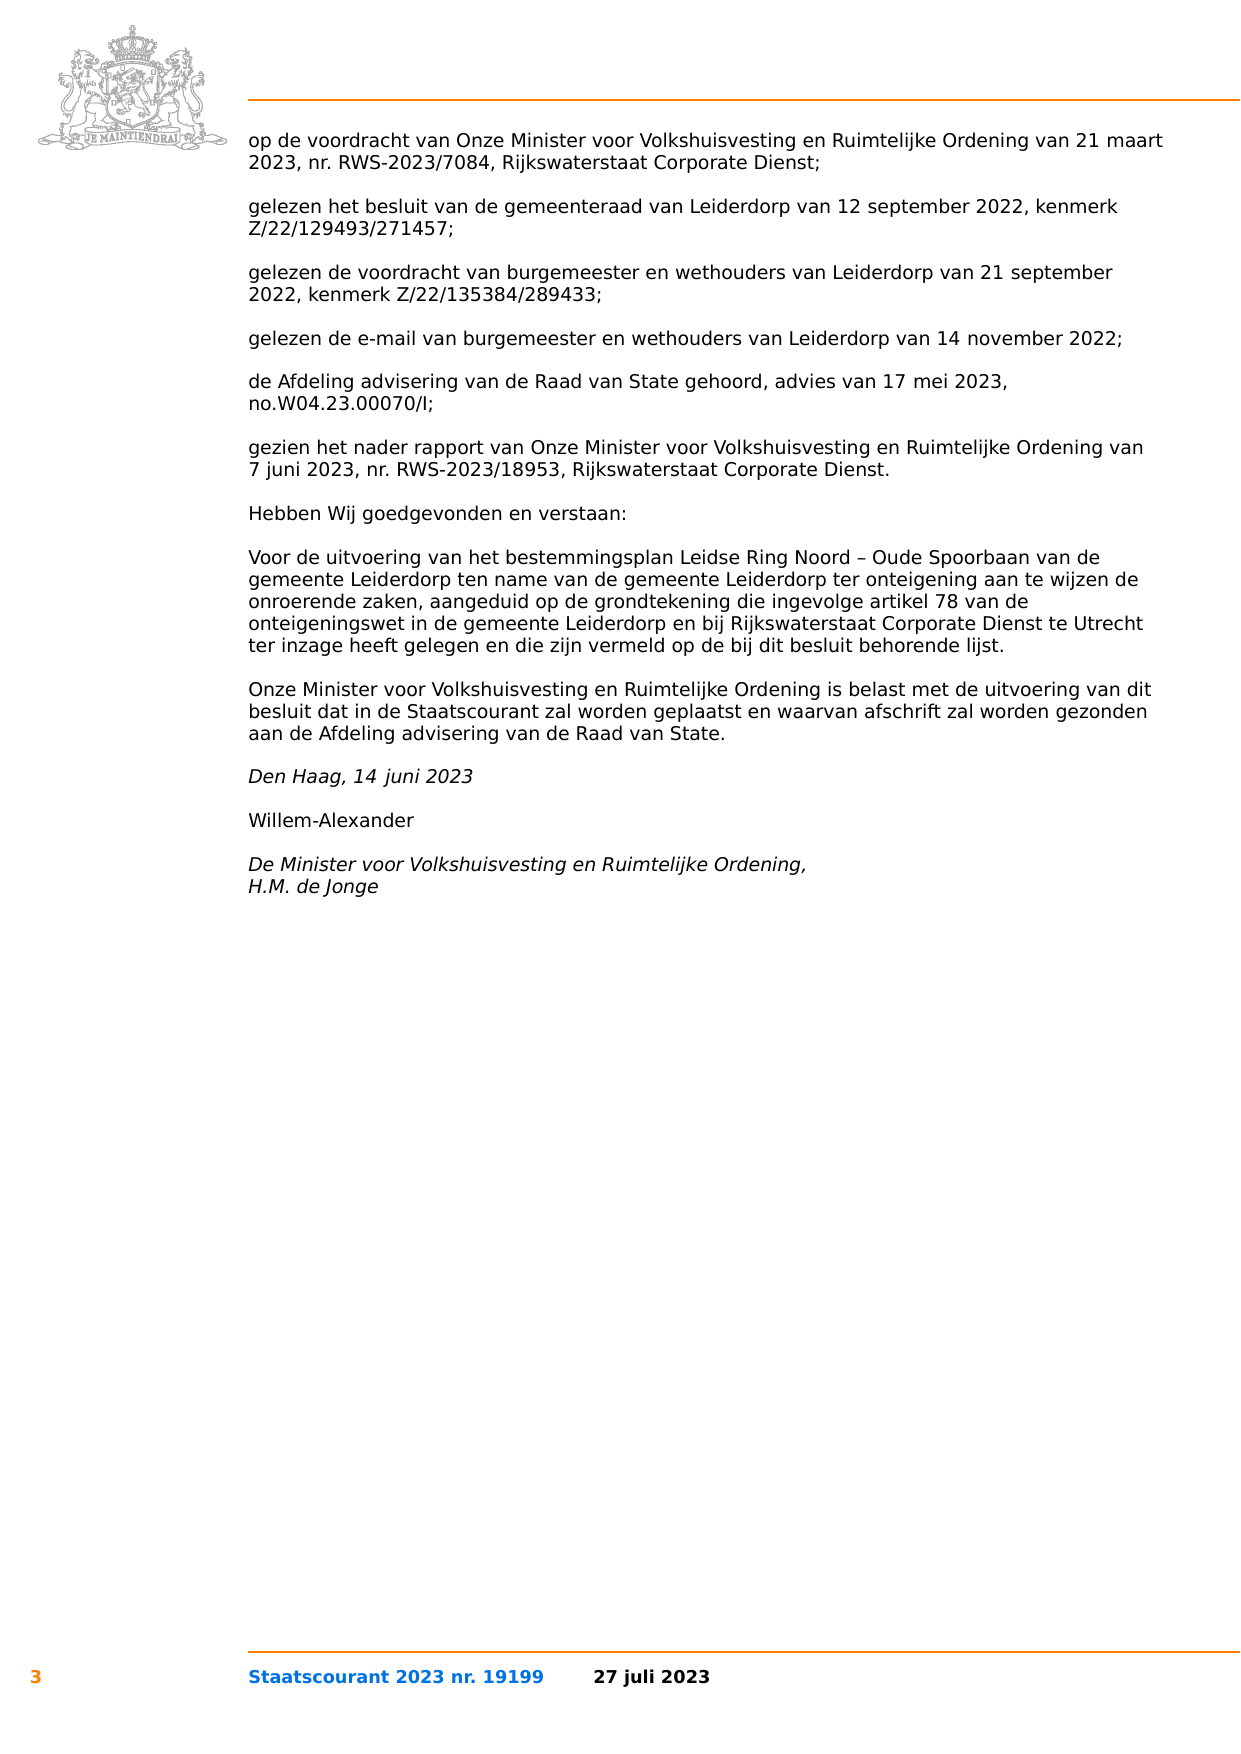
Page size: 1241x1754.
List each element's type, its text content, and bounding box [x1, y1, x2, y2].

text gelezen de e-mail van burgemeester en wethouders van Leiderdorp van 14 november 2022; [248, 327, 1163, 349]
text gezien het nader rapport van Onze Minister voor Volkshuisvesting en Ruimtelijke Ordening van 7 juni 2023, nr. RWS-2023/18953, Rijkswaterstaat Corporate Dienst. [248, 437, 1163, 481]
text Willem-Alexander [248, 810, 1163, 832]
text Onze Minister voor Volkshuisvesting en Ruimtelijke Ordening is belast met de uitvoering van dit besluit dat in de Staatscourant zal worden geplaatst en waarvan afschrift zal worden gezonden aan de Afdeling advisering van de Raad van State. [248, 678, 1163, 744]
text Den Haag, 14 juni 2023 [248, 766, 1163, 788]
text de Afdeling advisering van de Raad van State gehoord, advies van 17 mei 2023, no.W04.23.00070/I; [248, 371, 1163, 415]
picture [38, 25, 227, 150]
text De Minister voor Volkshuisvesting en Ruimtelijke Ordening, H.M. de Jonge [248, 854, 1163, 898]
text gelezen het besluit van de gemeenteraad van Leiderdorp van 12 september 2022, kenmerk Z/22/129493/271457; [248, 196, 1163, 240]
text gelezen de voordracht van burgemeester en wethouders van Leiderdorp van 21 september 2022, kenmerk Z/22/135384/289433; [248, 262, 1163, 306]
text Voor de uitvoering van het bestemmingsplan Leidse Ring Noord – Oude Spoorbaan van de gemeente Leiderdorp ten name van de gemeente Leiderdorp ter onteigening aan te wijzen de onroerende zaken, aangeduid op de grondtekening die ingevolge artikel 78 van de onteigeningswet in de gemeente Leiderdorp en bij Rijkswaterstaat Corporate Dienst te Utrecht ter inzage heeft gelegen en die zijn vermeld op de bij dit besluit behorende lijst. [248, 547, 1163, 657]
text Hebben Wij goedgevonden en verstaan: [248, 503, 1163, 525]
text op de voordracht van Onze Minister voor Volkshuisvesting en Ruimtelijke Ordening van 21 maart 2023, nr. RWS-2023/7084, Rijkswaterstaat Corporate Dienst; [248, 130, 1163, 174]
